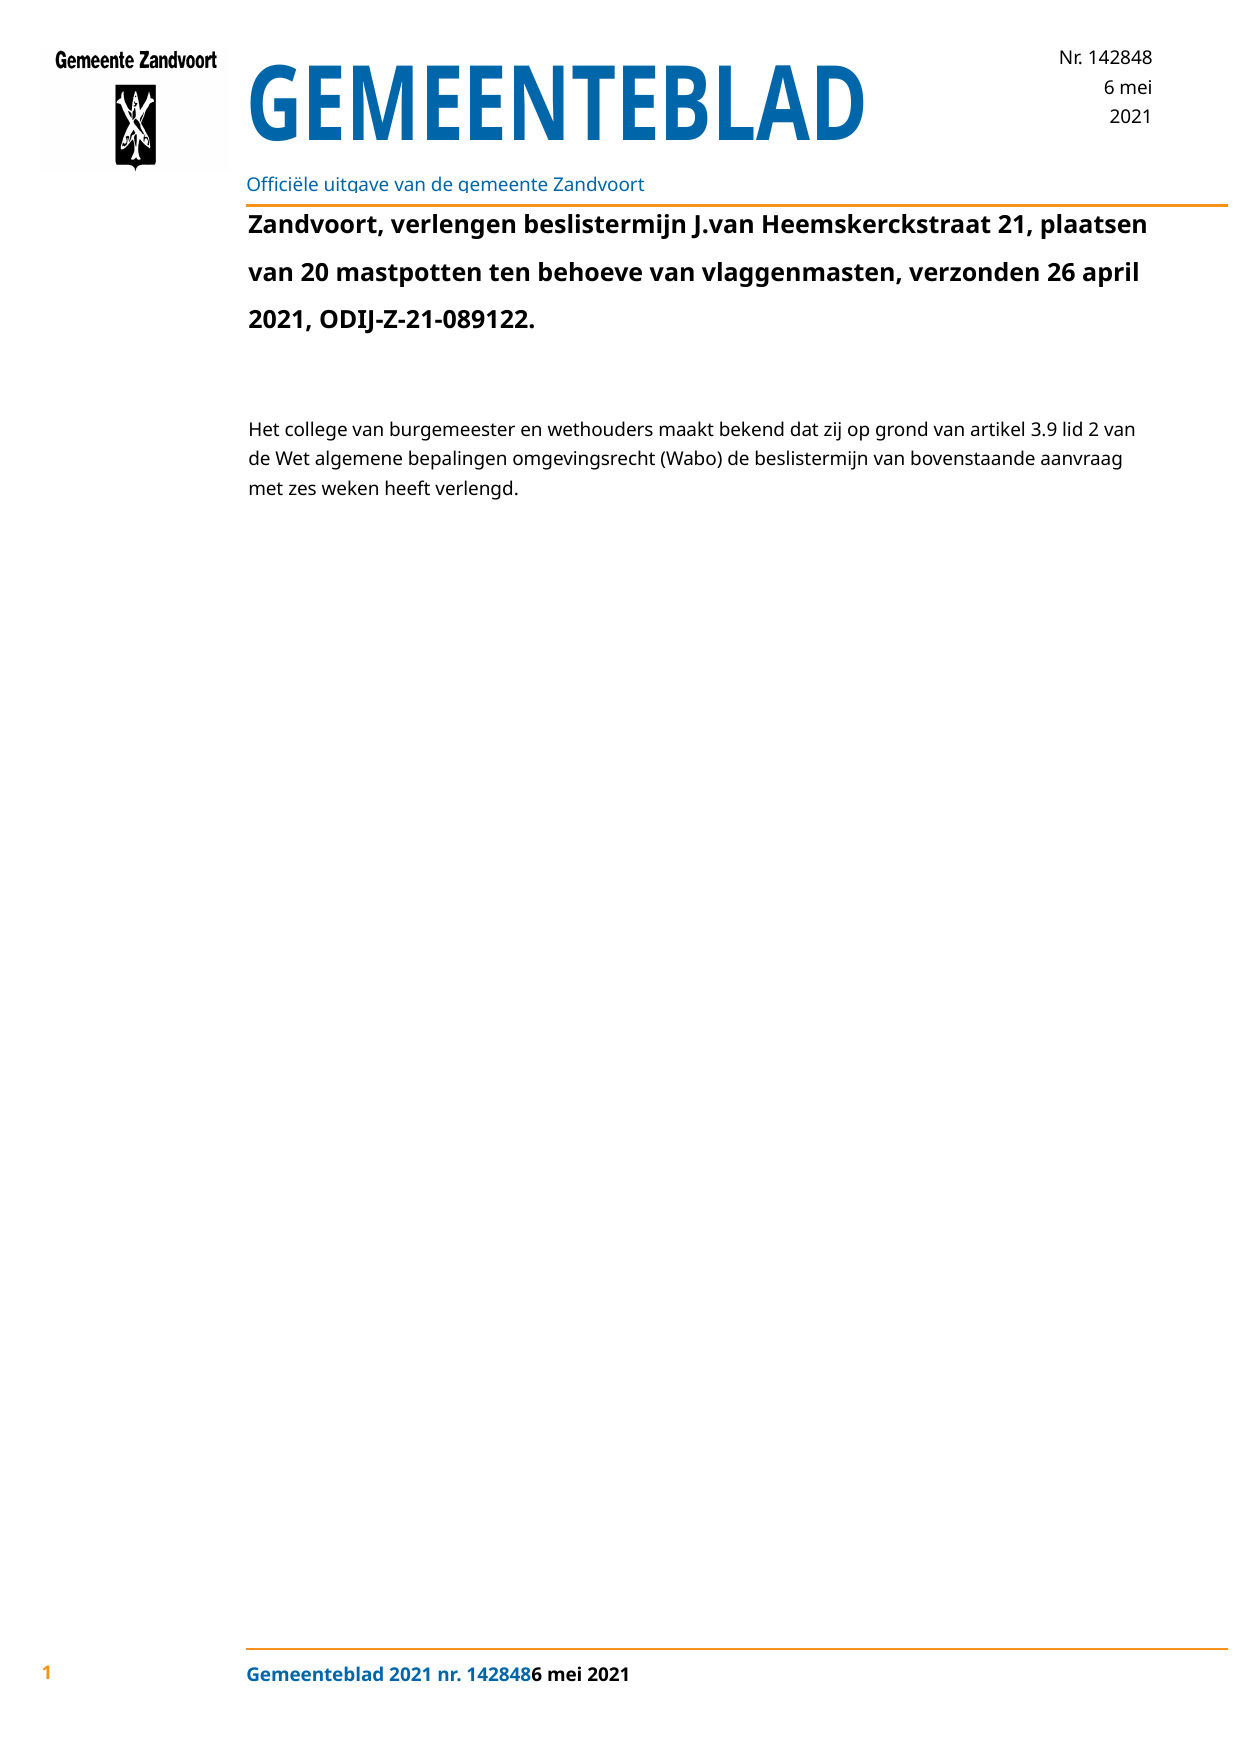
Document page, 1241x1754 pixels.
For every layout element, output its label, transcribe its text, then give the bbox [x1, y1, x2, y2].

text Het college van burgemeester en wethouders maakt bekend dat zij op grond van artikel 3.9 lid 2 van de Wet algemene bepalingen omgevingsrecht (Wabo) de beslistermijn van bovenstaande aanvraag met zes weken heeft verlengd. [248, 416, 1152, 501]
text Zandvoort, verlengen beslistermijn J.van Heemskerckstraat 21, plaatsen van 20 mastpotten ten behoeve van vlaggenmasten, verzonden 26 april 2021, ODIJ-Z-21-089122. [248, 207, 1152, 336]
picture [41, 47, 231, 172]
